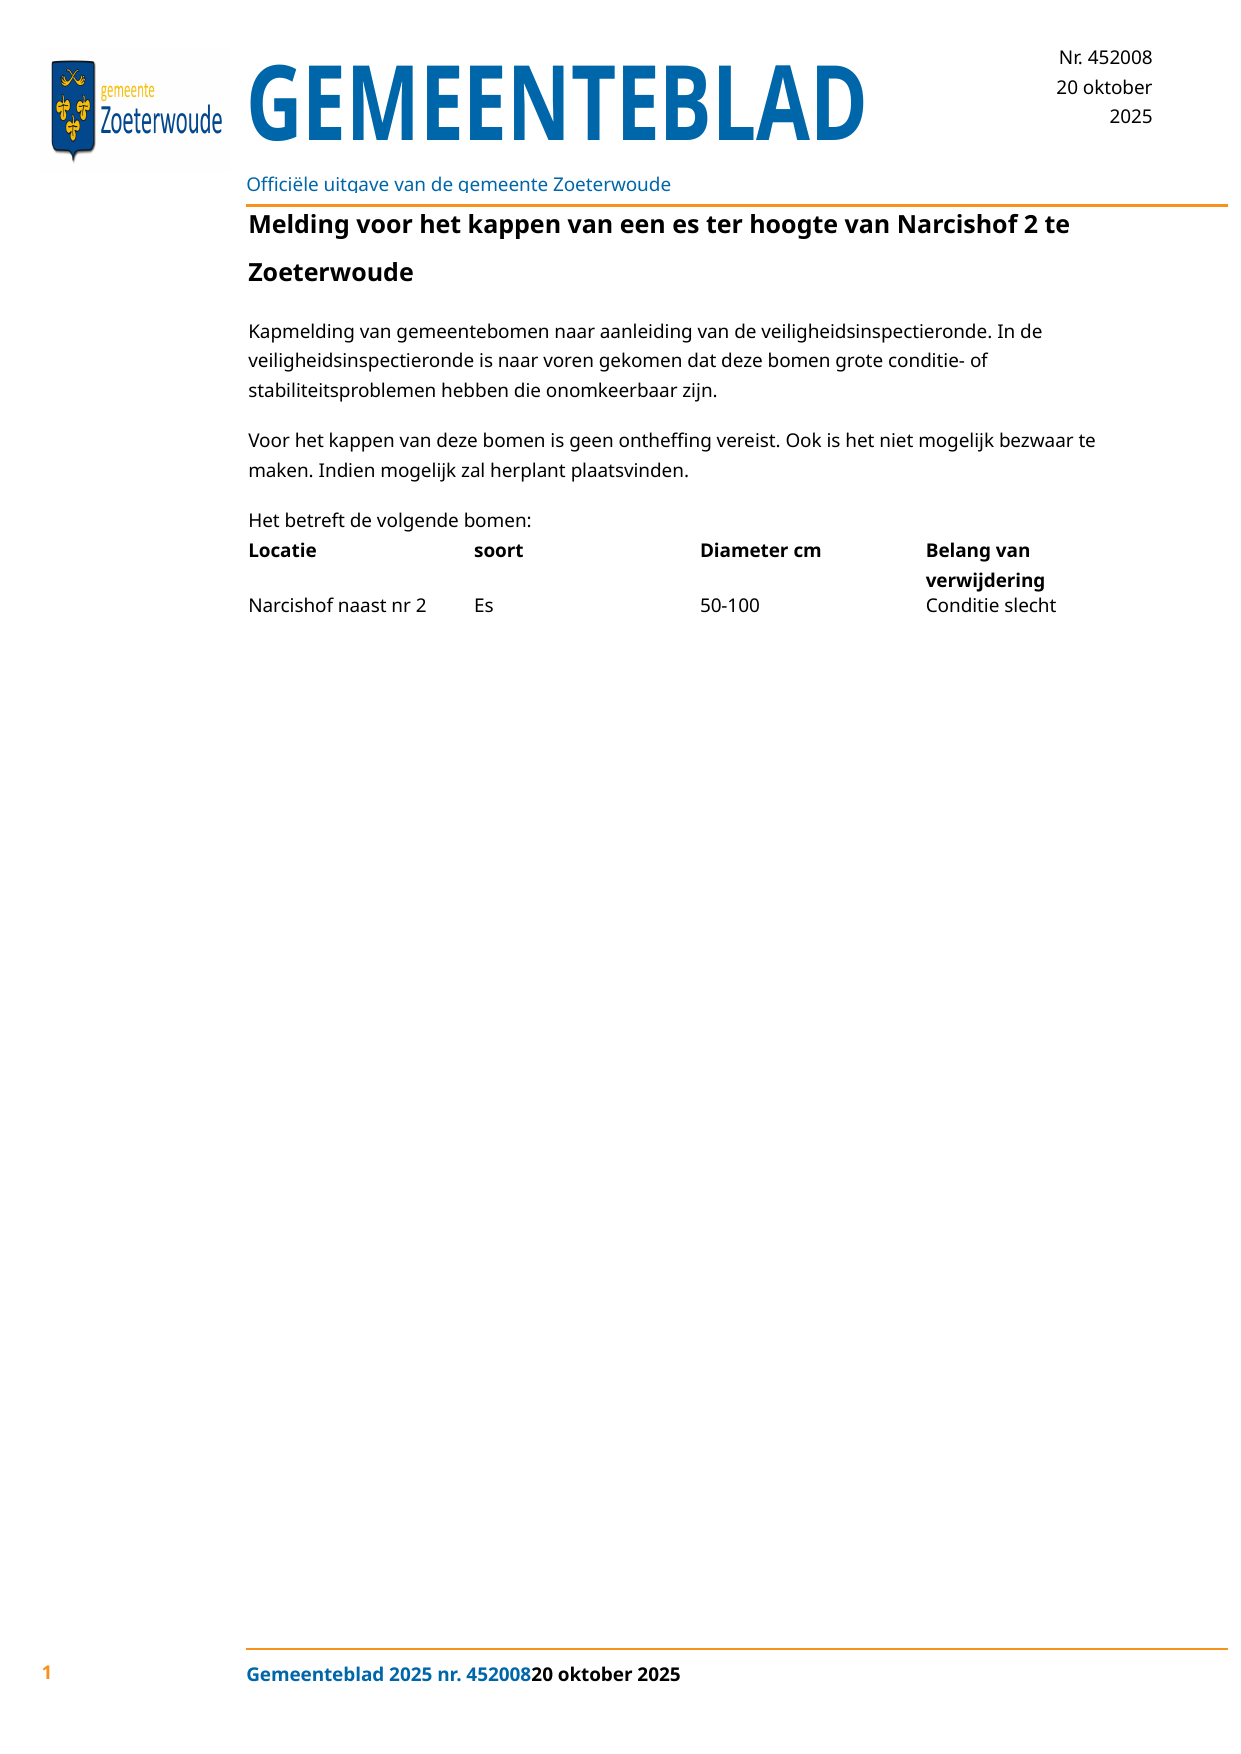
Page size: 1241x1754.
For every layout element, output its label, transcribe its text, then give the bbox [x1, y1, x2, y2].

table_header Diameter cm [700, 537, 926, 592]
table_cell Es [474, 593, 700, 618]
table_header Belang van verwijdering [926, 537, 1152, 592]
text Voor het kappen van deze bomen is geen ontheffing vereist. Ook is het niet mogelijk bezwaar te maken. Indien mogelijk zal herplant plaatsvinden. [248, 427, 1152, 483]
text Melding voor het kappen van een es ter hoogte van Narcishof 2 te Zoeterwoude [248, 207, 1152, 288]
picture [41, 47, 231, 172]
table_cell Narcishof naast nr 2 [248, 593, 474, 618]
table_header soort [474, 537, 700, 592]
text Het betreft de volgende bomen: [248, 507, 1152, 533]
table_cell Conditie slecht [926, 593, 1152, 618]
table_cell 50-100 [700, 593, 926, 618]
table_header Locatie [248, 537, 474, 592]
text Kapmelding van gemeentebomen naar aanleiding van de veiligheidsinspectieronde. In de veiligheidsinspectieronde is naar voren gekomen dat deze bomen grote conditie- of stabiliteitsproblemen hebben die onomkeerbaar zijn. [248, 318, 1152, 403]
